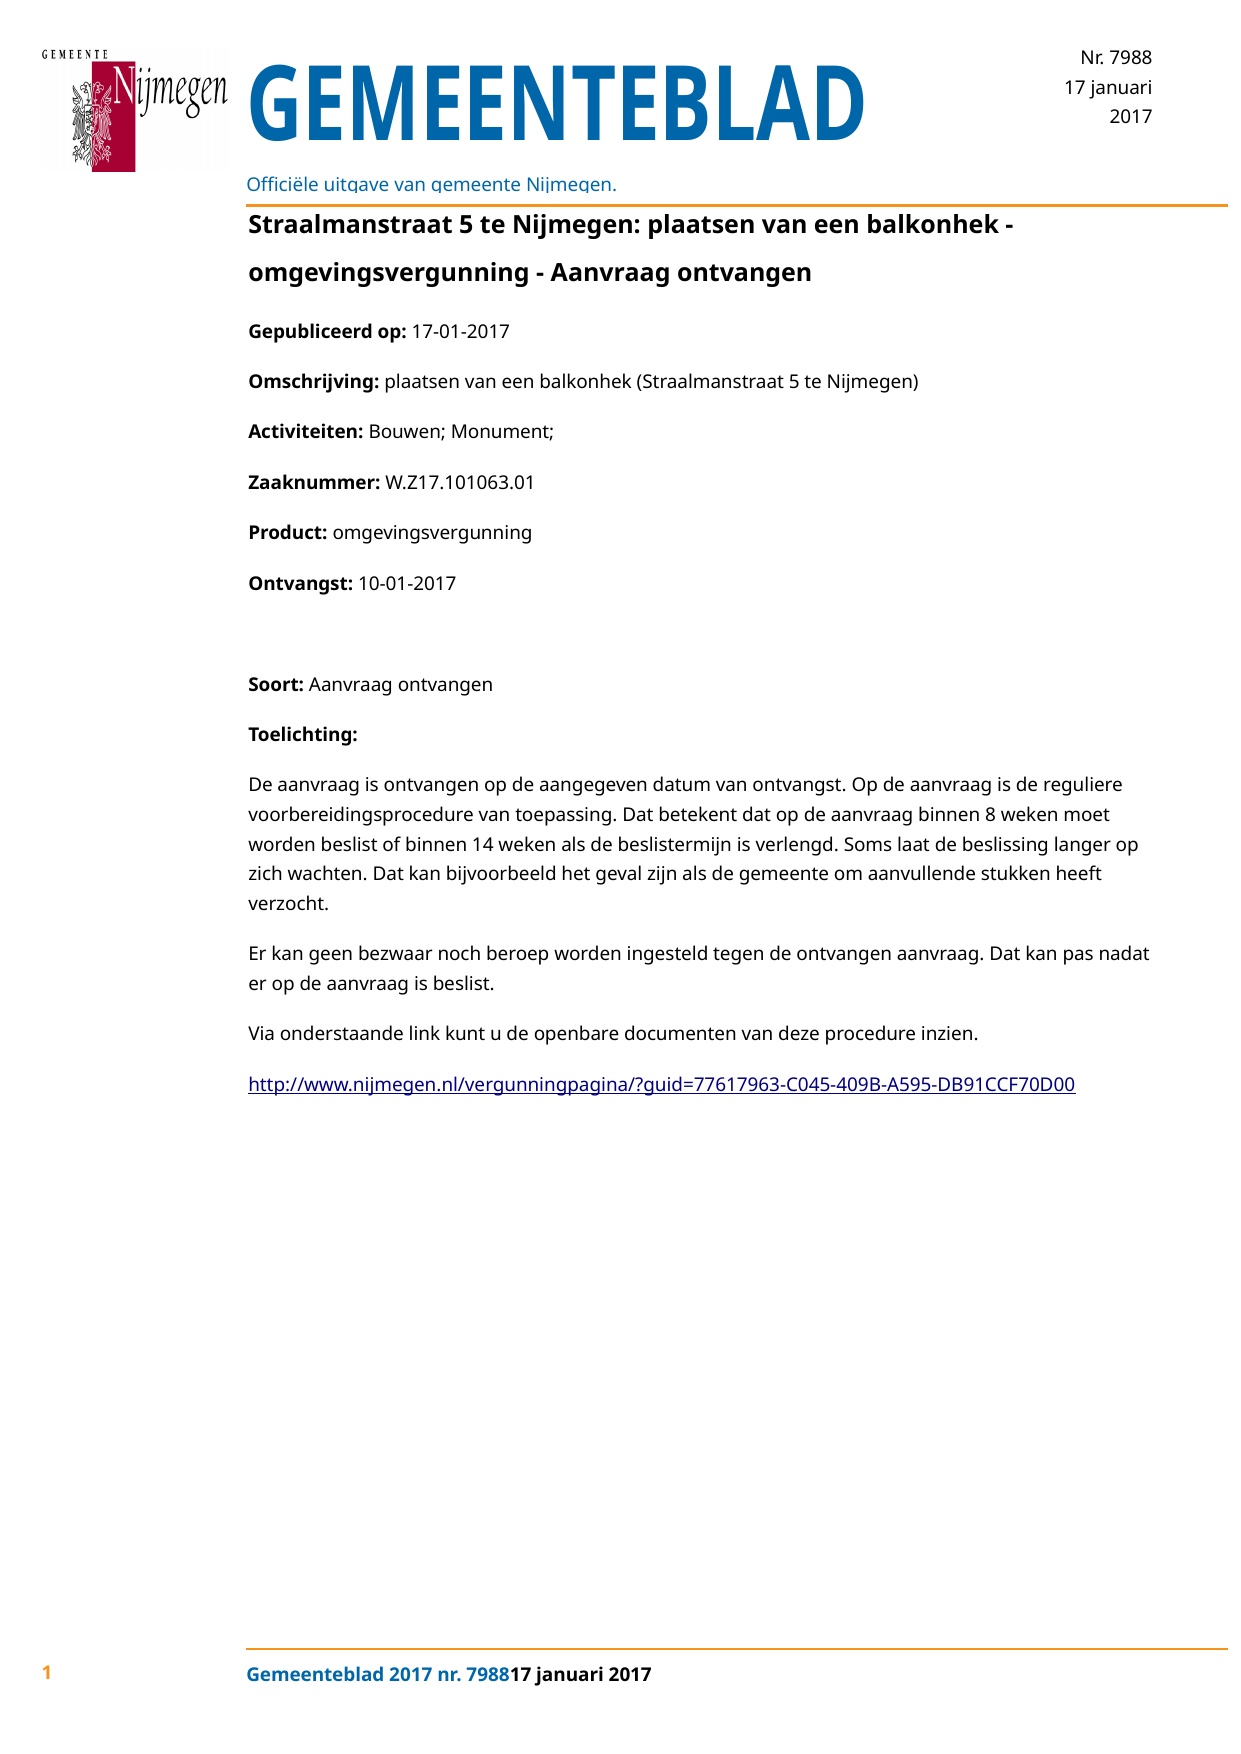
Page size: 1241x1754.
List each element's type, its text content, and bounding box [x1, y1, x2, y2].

text Activiteiten: Bouwen; Monument; [248, 419, 1152, 444]
text Ontvangst: 10-01-2017 [248, 570, 1152, 596]
picture [41, 47, 231, 172]
text Omschrijving: plaatsen van een balkonhek (Straalmanstraat 5 te Nijmegen) [248, 368, 1152, 394]
text Straalmanstraat 5 te Nijmegen: plaatsen van een balkonhek - omgevingsvergunning - Aanvraag ontvangen [248, 207, 1152, 288]
text Soort: Aanvraag ontvangen [248, 671, 1152, 697]
text De aanvraag is ontvangen op de aangegeven datum van ontvangst. Op de aanvraag is de reguliere voorbereidingsprocedure van toepassing. Dat betekent dat op de aanvraag binnen 8 weken moet worden beslist of binnen 14 weken als de beslistermijn is verlengd. Soms laat de beslissing langer op zich wachten. Dat kan bijvoorbeeld het geval zijn als de gemeente om aanvullende stukken heeft verzocht. [248, 772, 1152, 916]
text Er kan geen bezwaar noch beroep worden ingesteld tegen de ontvangen aanvraag. Dat kan pas nadat er op de aanvraag is beslist. [248, 940, 1152, 996]
text Product: omgevingsvergunning [248, 519, 1152, 545]
text Zaaknummer: W.Z17.101063.01 [248, 469, 1152, 495]
text Toelichting: [248, 721, 1152, 747]
text Via onderstaande link kunt u de openbare documenten van deze procedure inzien. [248, 1020, 1152, 1046]
text http://www.nijmegen.nl/vergunningpagina/?guid=77617963-C045-409B-A595-DB91CCF70D00 [248, 1071, 1152, 1097]
text Gepubliceerd op: 17-01-2017 [248, 318, 1152, 344]
